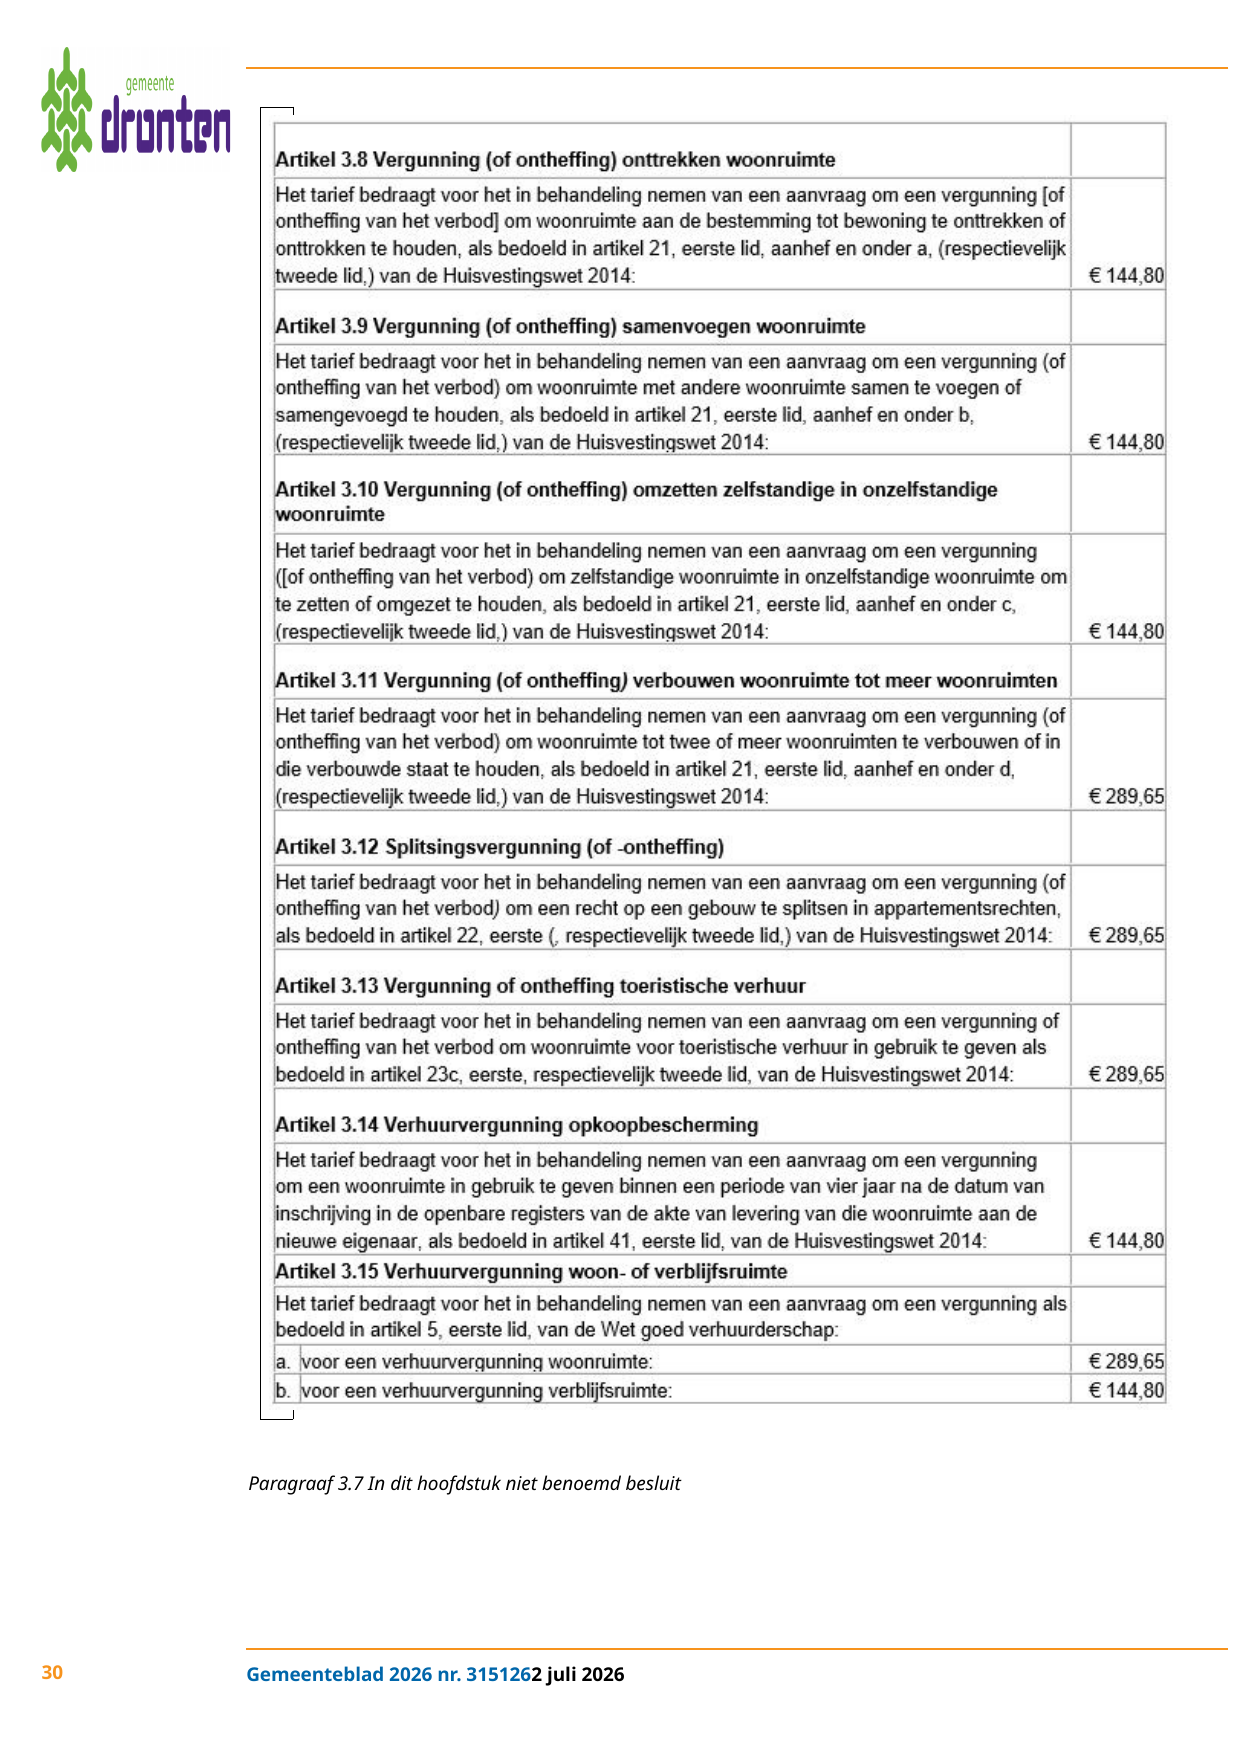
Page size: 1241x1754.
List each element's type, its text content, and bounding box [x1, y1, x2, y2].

text Paragraaf 3.7 In dit hoofdstuk niet benoemd besluit [248, 1470, 1152, 1495]
picture [268, 115, 1173, 1410]
picture [41, 47, 231, 172]
